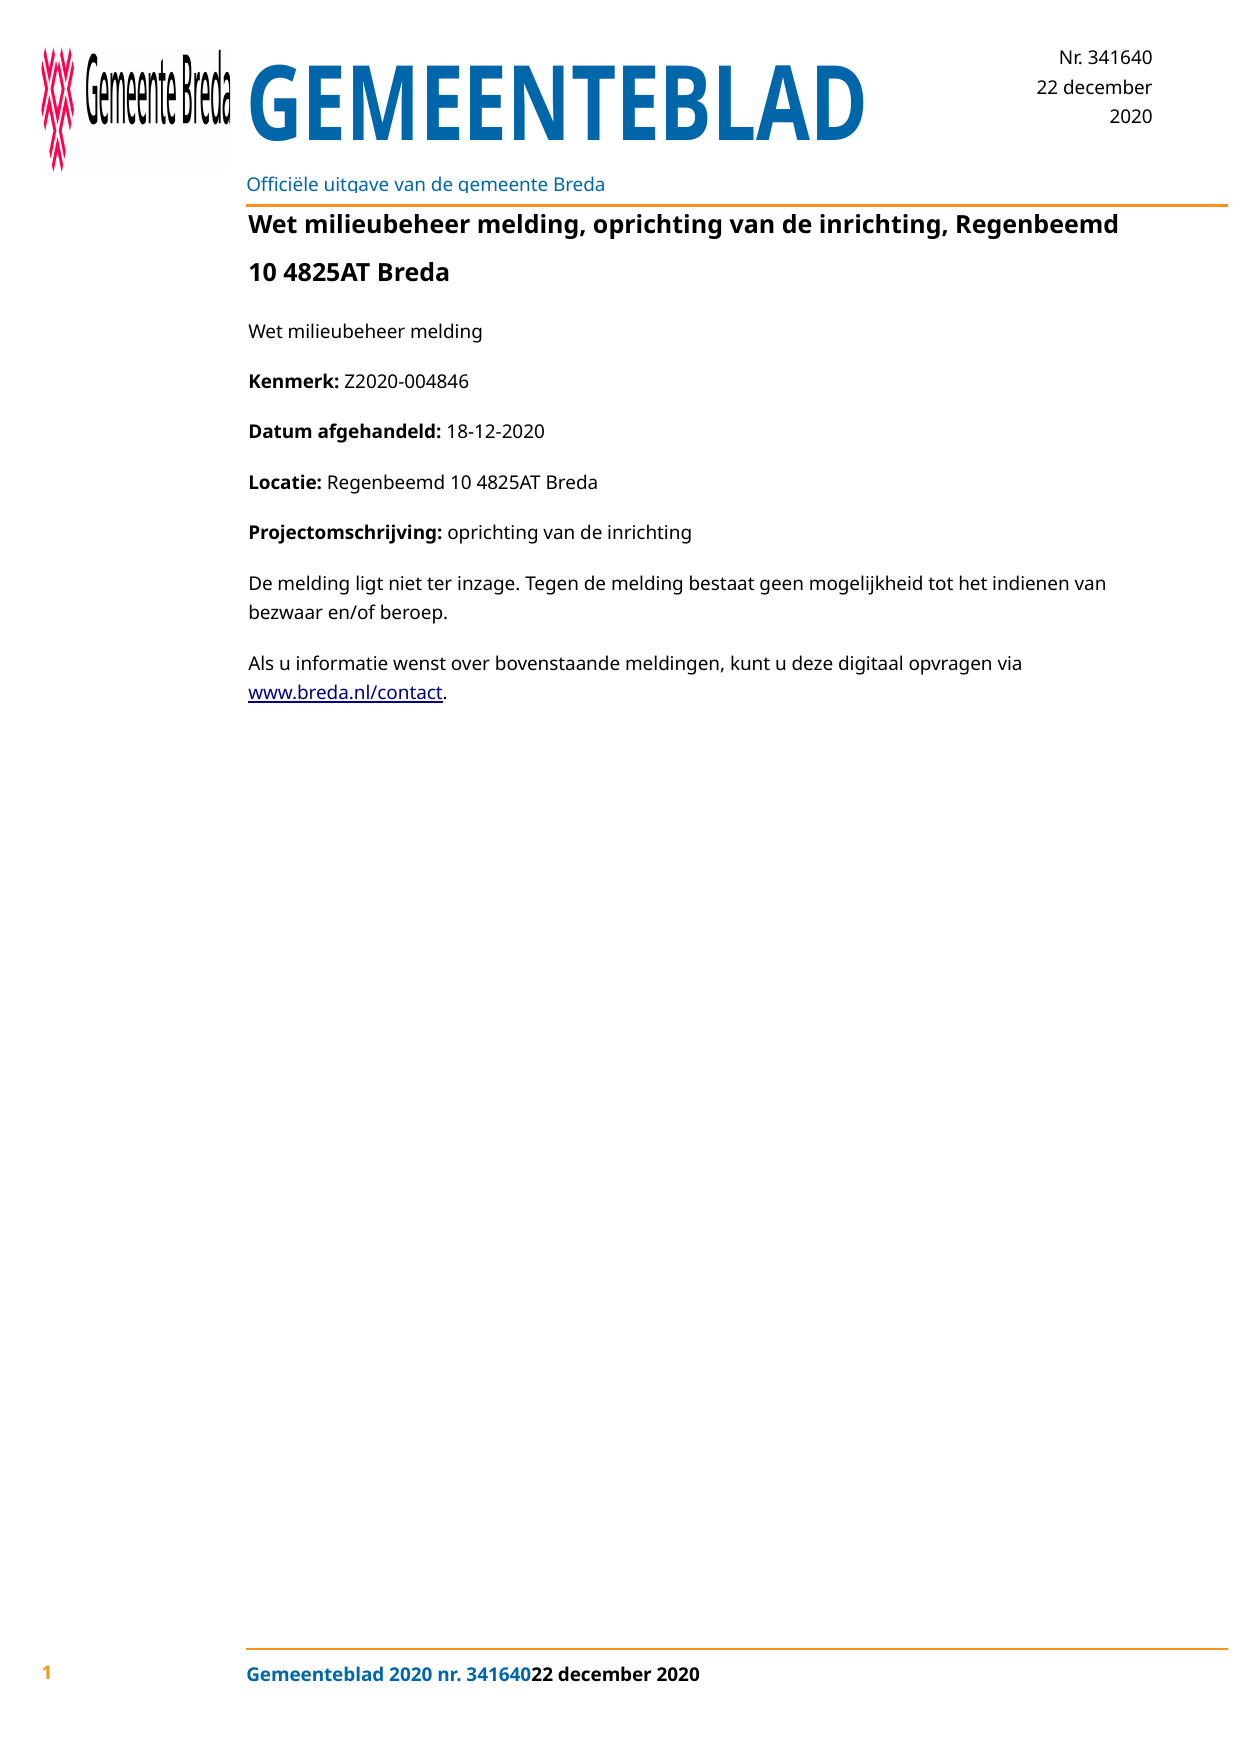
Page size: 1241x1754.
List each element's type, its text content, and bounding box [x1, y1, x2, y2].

text Als u informatie wenst over bovenstaande meldingen, kunt u deze digitaal opvragen via www.breda.nl/contact. [248, 650, 1152, 705]
picture [41, 47, 231, 172]
text De melding ligt niet ter inzage. Tegen de melding bestaat geen mogelijkheid tot het indienen van bezwaar en/of beroep. [248, 570, 1152, 625]
text Wet milieubeheer melding, oprichting van de inrichting, Regenbeemd 10 4825AT Breda [248, 207, 1152, 288]
text Wet milieubeheer melding [248, 318, 1152, 344]
text Locatie: Regenbeemd 10 4825AT Breda [248, 469, 1152, 495]
text Kenmerk: Z2020-004846 [248, 368, 1152, 394]
text Datum afgehandeld: 18-12-2020 [248, 419, 1152, 444]
text Projectomschrijving: oprichting van de inrichting [248, 519, 1152, 545]
